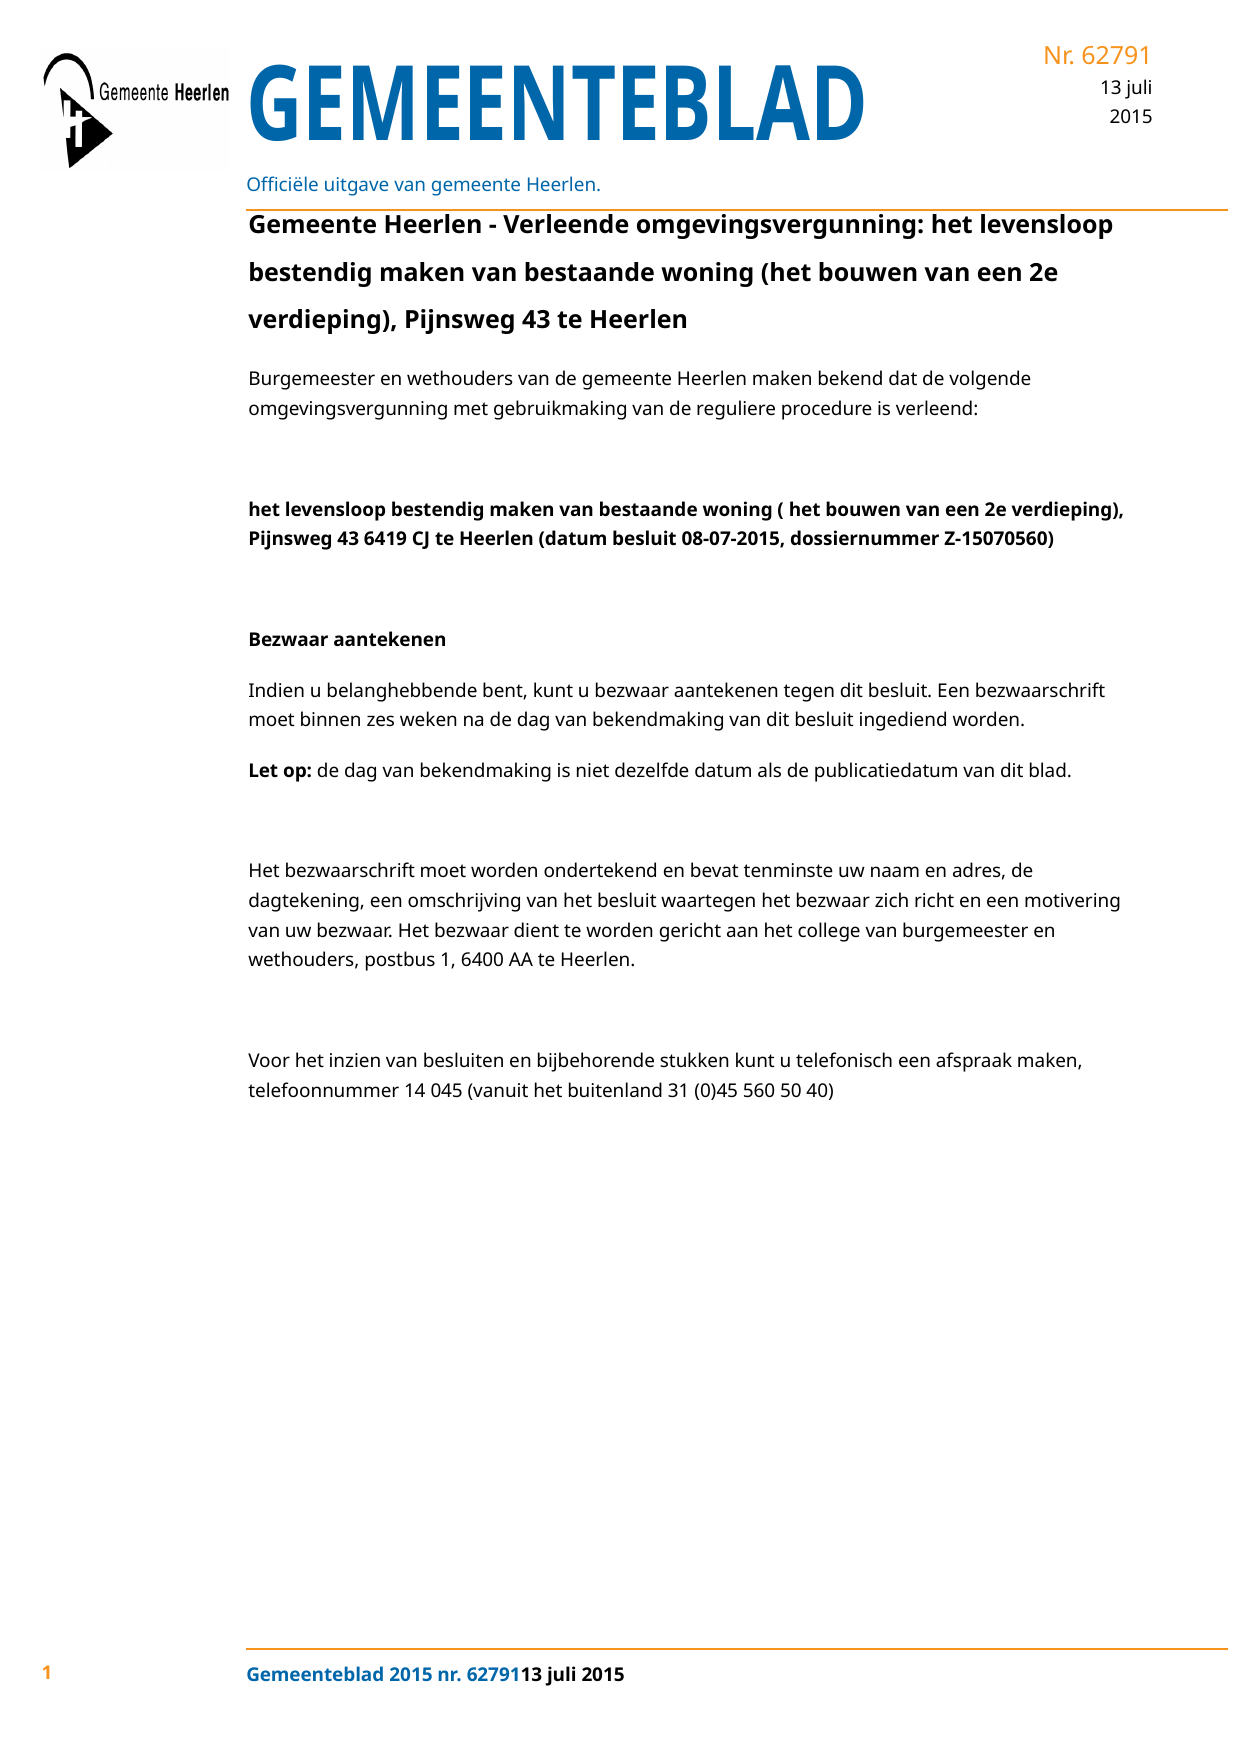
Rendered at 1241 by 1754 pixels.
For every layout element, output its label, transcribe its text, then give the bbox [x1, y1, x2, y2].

text Voor het inzien van besluiten en bijbehorende stukken kunt u telefonisch een afspraak maken, telefoonnummer 14 045 (vanuit het buitenland 31 (0)45 560 50 40) [248, 1047, 1152, 1102]
text Indien u belanghebbende bent, kunt u bezwaar aantekenen tegen dit besluit. Een bezwaarschrift moet binnen zes weken na de dag van bekendmaking van dit besluit ingediend worden. [248, 677, 1152, 732]
text Gemeente Heerlen - Verleende omgevingsvergunning: het levensloop bestendig maken van bestaande woning (het bouwen van een 2e verdieping), Pijnsweg 43 te Heerlen [248, 211, 1152, 336]
text Let op: de dag van bekendmaking is niet dezelfde datum als de publicatiedatum van dit blad. [248, 757, 1152, 782]
picture [41, 47, 231, 172]
text het levensloop bestendig maken van bestaande woning ( het bouwen van een 2e verdieping), Pijnsweg 43 6419 CJ te Heerlen (datum besluit 08-07-2015, dossiernummer Z-15070560) [248, 496, 1152, 551]
text Burgemeester en wethouders van de gemeente Heerlen maken bekend dat de volgende omgevingsvergunning met gebruikmaking van de reguliere procedure is verleend: [248, 366, 1152, 421]
text Bezwaar aantekenen [248, 626, 1152, 652]
text Het bezwaarschrift moet worden ondertekend en bevat tenminste uw naam en adres, de dagtekening, een omschrijving van het besluit waartegen het bezwaar zich richt en een motivering van uw bezwaar. Het bezwaar dient te worden gericht aan het college van burgemeester en wethouders, postbus 1, 6400 AA te Heerlen. [248, 858, 1152, 972]
